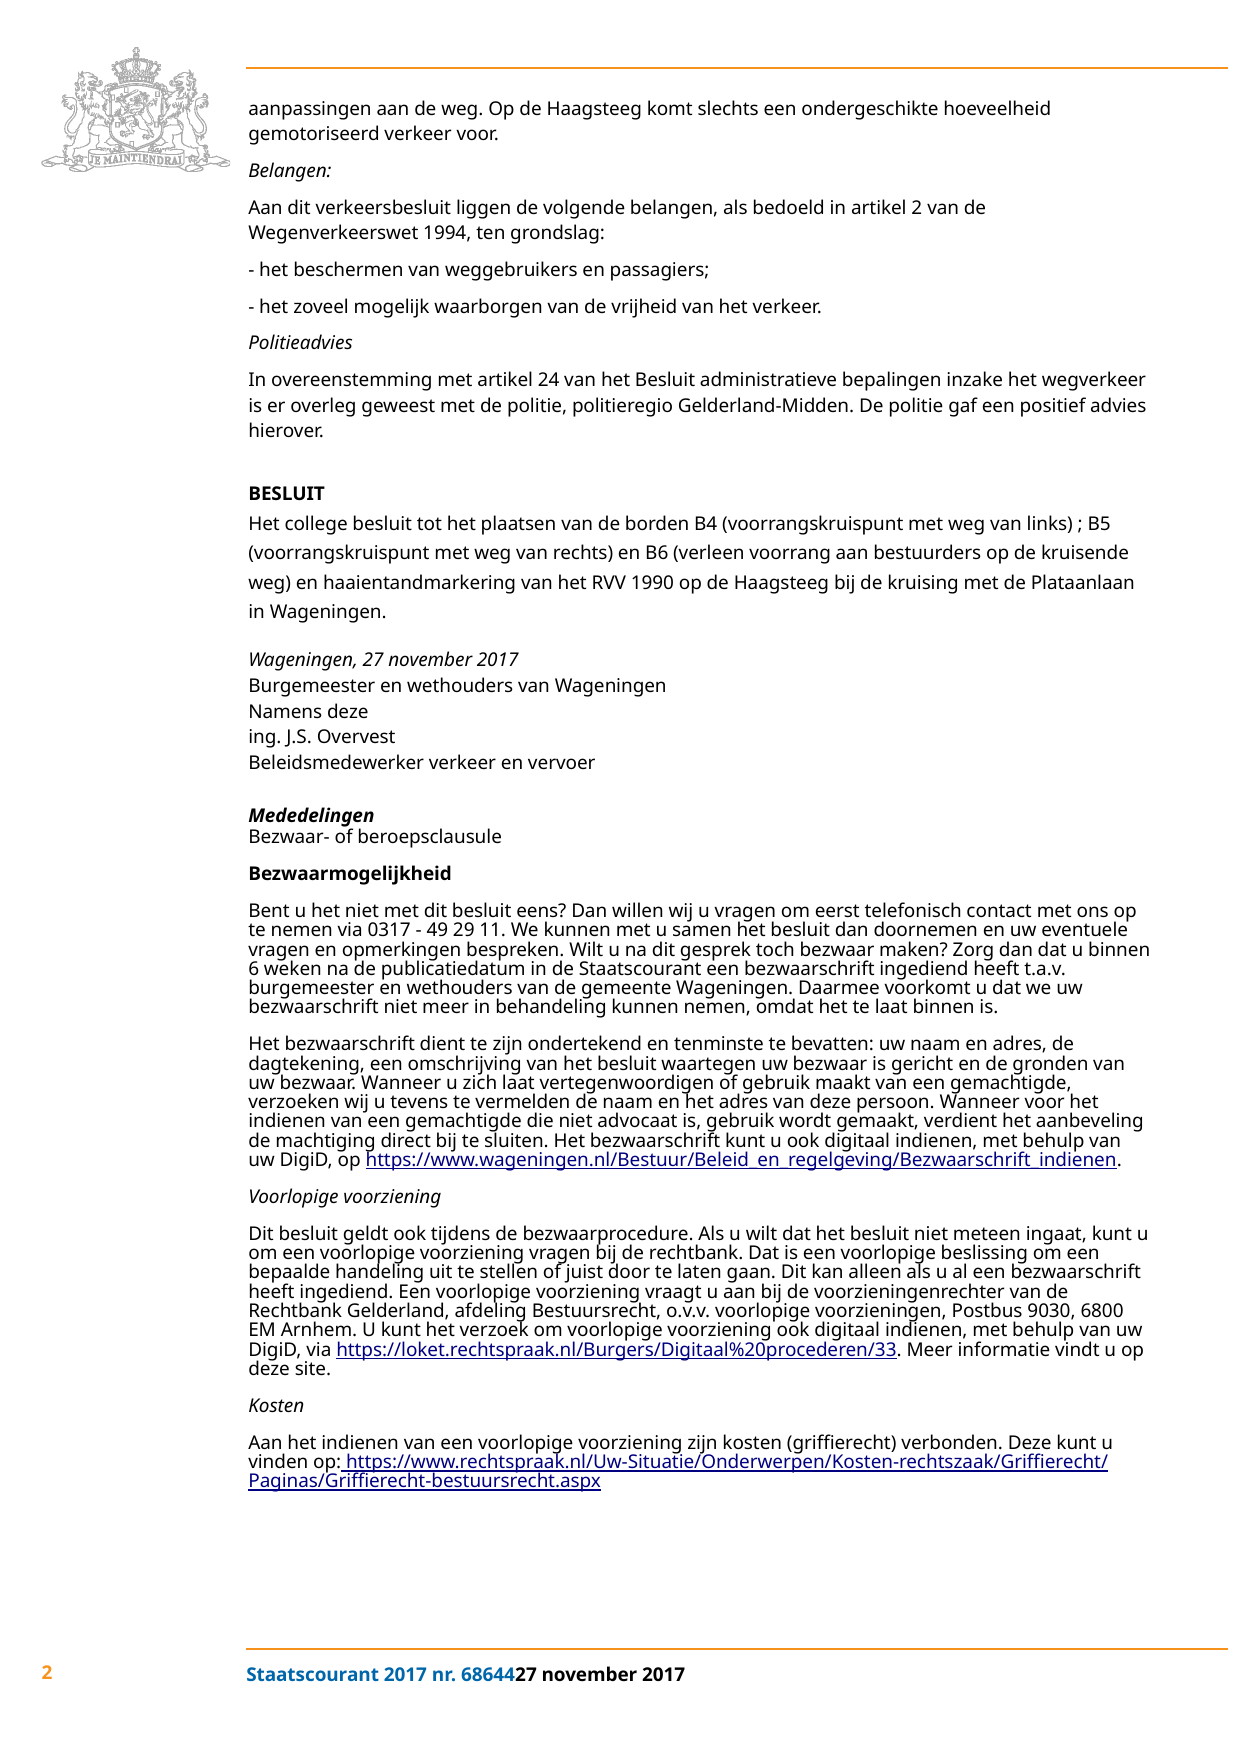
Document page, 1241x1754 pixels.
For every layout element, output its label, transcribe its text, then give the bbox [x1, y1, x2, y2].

text Mededelingen [248, 802, 1152, 828]
text Burgemeester en wethouders van Wageningen [248, 672, 1152, 698]
text Namens deze [248, 698, 1152, 724]
text aanpassingen aan de weg. Op de Haagsteeg komt slechts een ondergeschikte hoeveelheid gemotoriseerd verkeer voor. [248, 95, 1152, 146]
text Dit besluit geldt ook tijdens de bezwaarprocedure. Als u wilt dat het besluit niet meteen ingaat, kunt u om een voorlopige voorziening vragen bij de rechtbank. Dat is een voorlopige beslissing om een bepaalde handeling uit te stellen of juist door te laten gaan. Dit kan alleen als u al een bezwaarschrift heeft ingediend. Een voorlopige voorziening vraagt u aan bij de voorzieningenrechter van de Rechtbank Gelderland, afdeling Bestuursrecht, o.v.v. voorlopige voorzieningen, Postbus 9030, 6800 EM Arnhem. U kunt het verzoek om voorlopige voorziening ook digitaal indienen, met behulp van uw DigiD, via https://loket.rechtspraak.nl/Burgers/Digitaal%20procederen/33. Meer informatie vindt u op deze site. [248, 1225, 1152, 1379]
text In overeenstemming met artikel 24 van het Besluit administratieve bepalingen inzake het wegverkeer is er overleg geweest met de politie, politieregio Gelderland-Midden. De politie gaf een positief advies hierover. [248, 366, 1152, 443]
text ing. J.S. Overvest [248, 724, 1152, 749]
text BESLUIT [248, 480, 1152, 506]
text Belangen: [248, 157, 1152, 183]
text Bent u het niet met dit besluit eens? Dan willen wij u vragen om eerst telefonisch contact met ons op te nemen via 0317 - 49 29 11. We kunnen met u samen het besluit dan doornemen en uw eventuele vragen en opmerkingen bespreken. Wilt u na dit gesprek toch bezwaar maken? Zorg dan dat u binnen 6 weken na de publicatiedatum in de Staatscourant een bezwaarschrift ingediend heeft t.a.v. burgemeester en wethouders van de gemeente Wageningen. Daarmee voorkomt u dat we uw bezwaarschrift niet meer in behandeling kunnen nemen, omdat het te laat binnen is. [248, 902, 1152, 1018]
text - het beschermen van weggebruikers en passagiers; [248, 256, 1152, 282]
text - het zoveel mogelijk waarborgen van de vrijheid van het verkeer. [248, 293, 1152, 319]
text Politieadvies [248, 329, 1152, 355]
text Voorlopige voorziening [248, 1188, 1152, 1207]
text Kosten [248, 1397, 1152, 1416]
text Beleidsmedewerker verkeer en vervoer [248, 749, 1152, 775]
text Bezwaarmogelijkheid [248, 865, 1152, 884]
text Het bezwaarschrift dient te zijn ondertekend en tenminste te bevatten: uw naam en adres, de dagtekening, een omschrijving van het besluit waartegen uw bezwaar is gericht en de gronden van uw bezwaar. Wanneer u zich laat vertegenwoordigen of gebruik maakt van een gemachtigde, verzoeken wij u tevens te vermelden de naam en het adres van deze persoon. Wanneer voor het indienen van een gemachtigde die niet advocaat is, gebruik wordt gemaakt, verdient het aanbeveling de machtiging direct bij te sluiten. Het bezwaarschrift kunt u ook digitaal indienen, met behulp van uw DigiD, op https://www.wageningen.nl/Bestuur/Beleid_en_regelgeving/Bezwaarschrift_indienen. [248, 1035, 1152, 1170]
text Het college besluit tot het plaatsen van de borden B4 (voorrangskruispunt met weg van links) ; B5 (voorrangskruispunt met weg van rechts) en B6 (verleen voorrang aan bestuurders op de kruisende weg) en haaientandmarkering van het RVV 1990 op de Haagsteeg bij de kruising met de Plataanlaan in Wageningen. [248, 510, 1152, 624]
text Aan het indienen van een voorlopige voorziening zijn kosten (griffierecht) verbonden. Deze kunt u vinden op: https://www.rechtspraak.nl/Uw-Situatie/Onderwerpen/Kosten-rechtszaak/Griffierecht/Paginas/Griffierecht-bestuursrecht.aspx [248, 1434, 1152, 1492]
text Bezwaar- of beroepsclausule [248, 828, 1152, 847]
text Aan dit verkeersbesluit liggen de volgende belangen, als bedoeld in artikel 2 van de Wegenverkeerswet 1994, ten grondslag: [248, 194, 1152, 245]
picture [41, 47, 231, 172]
text Wageningen, 27 november 2017 [248, 647, 1152, 672]
